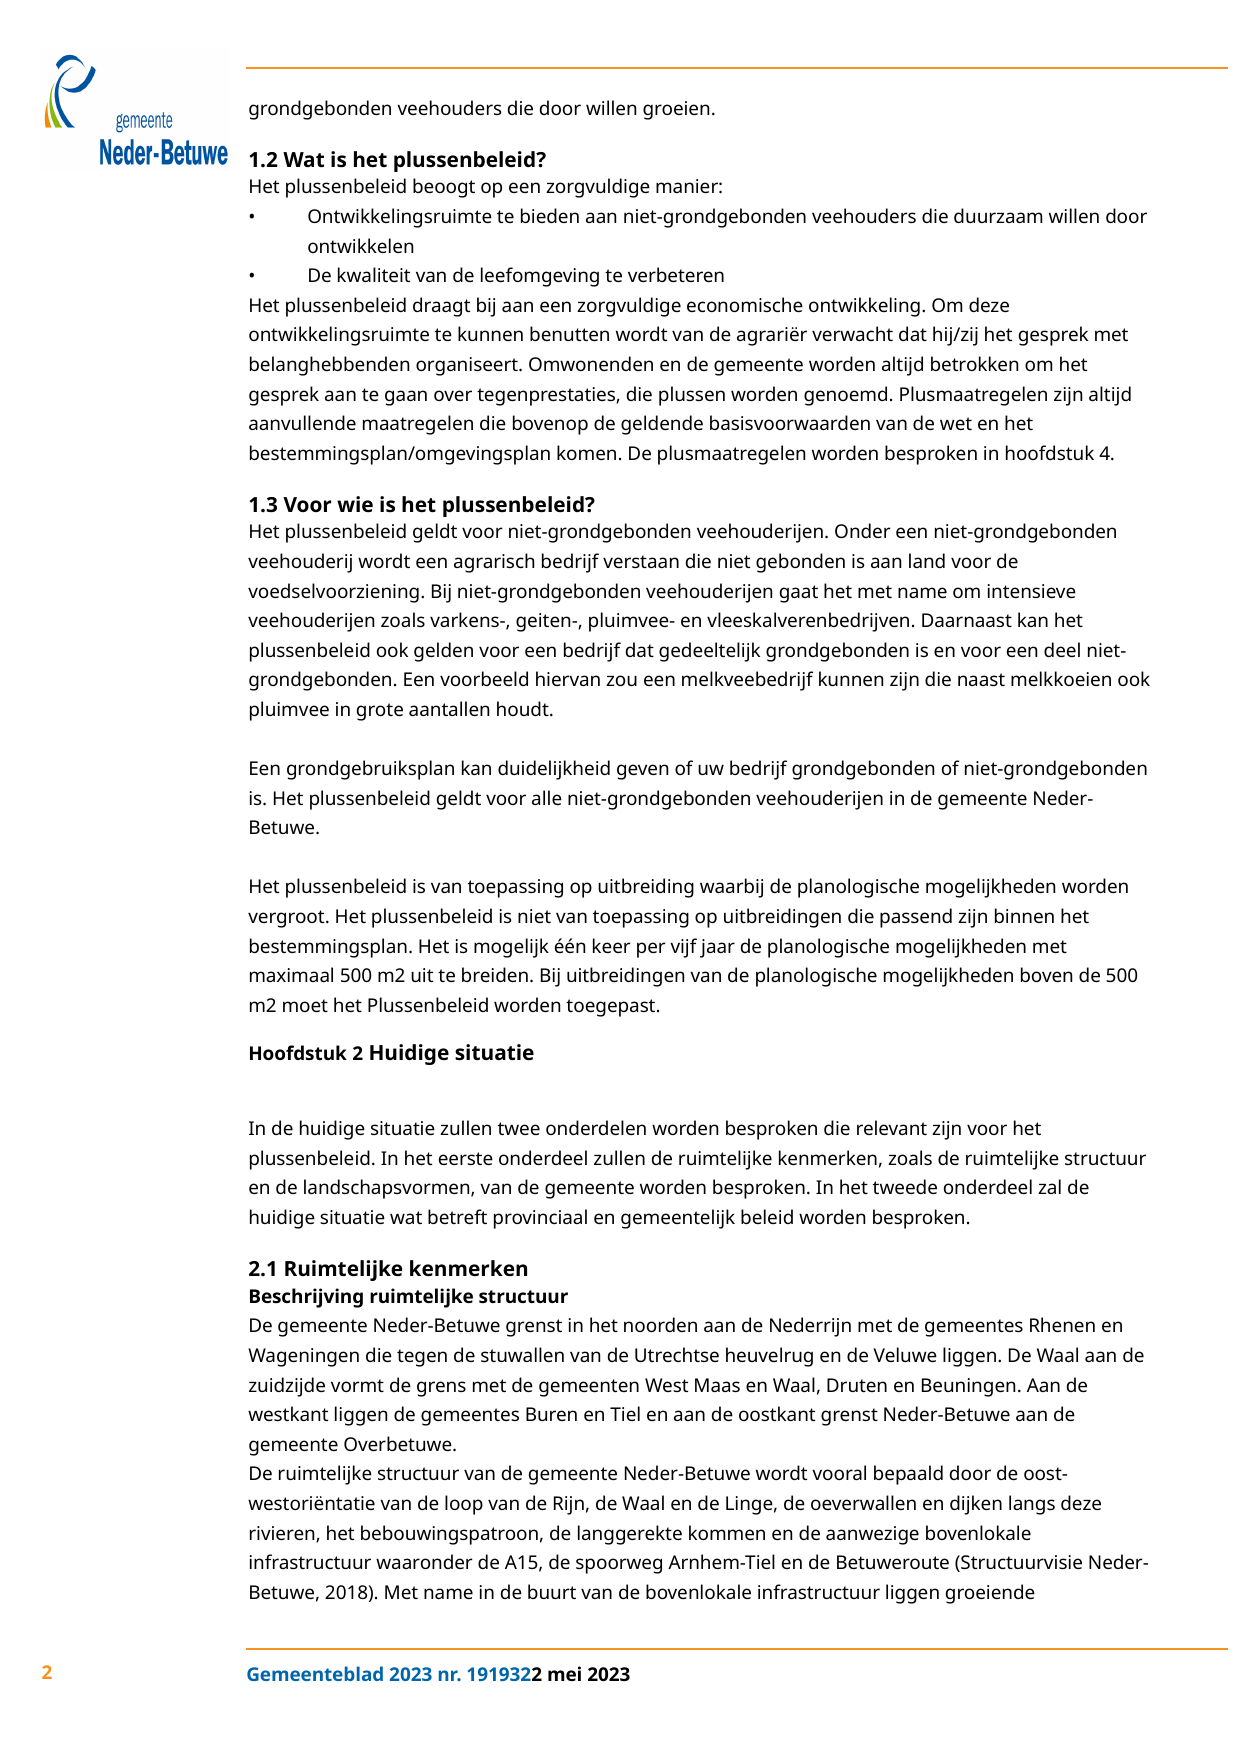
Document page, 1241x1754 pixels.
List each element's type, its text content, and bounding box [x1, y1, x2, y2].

text Het plussenbeleid geldt voor niet-grondgebonden veehouderijen. Onder een niet-grondgebonden veehouderij wordt een agrarisch bedrijf verstaan die niet gebonden is aan land voor de voedselvoorziening. Bij niet-grondgebonden veehouderijen gaat het met name om intensieve veehouderijen zoals varkens-, geiten-, pluimvee- en vleeskalverenbedrijven. Daarnaast kan het plussenbeleid ook gelden voor een bedrijf dat gedeeltelijk grondgebonden is en voor een deel niet-grondgebonden. Een voorbeeld hiervan zou een melkveebedrijf kunnen zijn die naast melkkoeien ook pluimvee in grote aantallen houdt. [248, 519, 1152, 722]
text 1.2 Wat is het plussenbeleid? [248, 145, 1152, 174]
text Het plussenbeleid is van toepassing op uitbreiding waarbij de planologische mogelijkheden worden vergroot. Het plussenbeleid is niet van toepassing op uitbreidingen die passend zijn binnen het bestemmingsplan. Het is mogelijk één keer per vijf jaar de planologische mogelijkheden met maximaal 500 m2 uit te breiden. Bij uitbreidingen van de planologische mogelijkheden boven de 500 m2 moet het Plussenbeleid worden toegepast. [248, 874, 1152, 1018]
text grondgebonden veehouders die door willen groeien. [248, 95, 1152, 121]
text 2.1 Ruimtelijke kenmerken [248, 1254, 1152, 1283]
text 1.3 Voor wie is het plussenbeleid? [248, 490, 1152, 519]
text De ruimtelijke structuur van de gemeente Neder-Betuwe wordt vooral bepaald door de oost-westoriëntatie van de loop van de Rijn, de Waal en de Linge, de oeverwallen en dijken langs deze rivieren, het bebouwingspatroon, de langgerekte kommen en de aanwezige bovenlokale infrastructuur waaronder de A15, de spoorweg Arnhem-Tiel en de Betuweroute (Structuurvisie Neder-Betuwe, 2018). Met name in de buurt van de bovenlokale infrastructuur liggen groeiende [248, 1461, 1152, 1604]
text Het plussenbeleid draagt bij aan een zorgvuldige economische ontwikkeling. Om deze ontwikkelingsruimte te kunnen benutten wordt van de agrariër verwacht dat hij/zij het gesprek met belanghebbenden organiseert. Omwonenden en de gemeente worden altijd betrokken om het gesprek aan te gaan over tegenprestaties, die plussen worden genoemd. Plusmaatregelen zijn altijd aanvullende maatregelen die bovenop de geldende basisvoorwaarden van de wet en het bestemmingsplan/omgevingsplan komen. De plusmaatregelen worden besproken in hoofdstuk 4. [248, 292, 1152, 466]
list Ontwikkelingsruimte te bieden aan niet-grondgebonden veehouders die duurzaam willen door ontwikkelen [248, 203, 1152, 258]
list De kwaliteit van de leefomgeving te verbeteren [248, 262, 1152, 288]
text De gemeente Neder-Betuwe grenst in het noorden aan de Nederrijn met de gemeentes Rhenen en Wageningen die tegen de stuwallen van de Utrechtse heuvelrug en de Veluwe liggen. De Waal aan de zuidzijde vormt de grens met de gemeenten West Maas en Waal, Druten en Beuningen. Aan de westkant liggen de gemeentes Buren en Tiel en aan de oostkant grenst Neder-Betuwe aan de gemeente Overbetuwe. [248, 1313, 1152, 1457]
picture [41, 47, 231, 172]
text Een grondgebruiksplan kan duidelijkheid geven of uw bedrijf grondgebonden of niet-grondgebonden is. Het plussenbeleid geldt voor alle niet-grondgebonden veehouderijen in de gemeente Neder-Betuwe. [248, 755, 1152, 840]
text Hoofdstuk 2 Huidige situatie [248, 1038, 1152, 1066]
text Beschrijving ruimtelijke structuur [248, 1283, 1152, 1309]
text Het plussenbeleid beoogt op een zorgvuldige manier: [248, 174, 1152, 199]
text In de huidige situatie zullen twee onderdelen worden besproken die relevant zijn voor het plussenbeleid. In het eerste onderdeel zullen de ruimtelijke kenmerken, zoals de ruimtelijke structuur en de landschapsvormen, van de gemeente worden besproken. In het tweede onderdeel zal de huidige situatie wat betreft provinciaal en gemeentelijk beleid worden besproken. [248, 1115, 1152, 1230]
